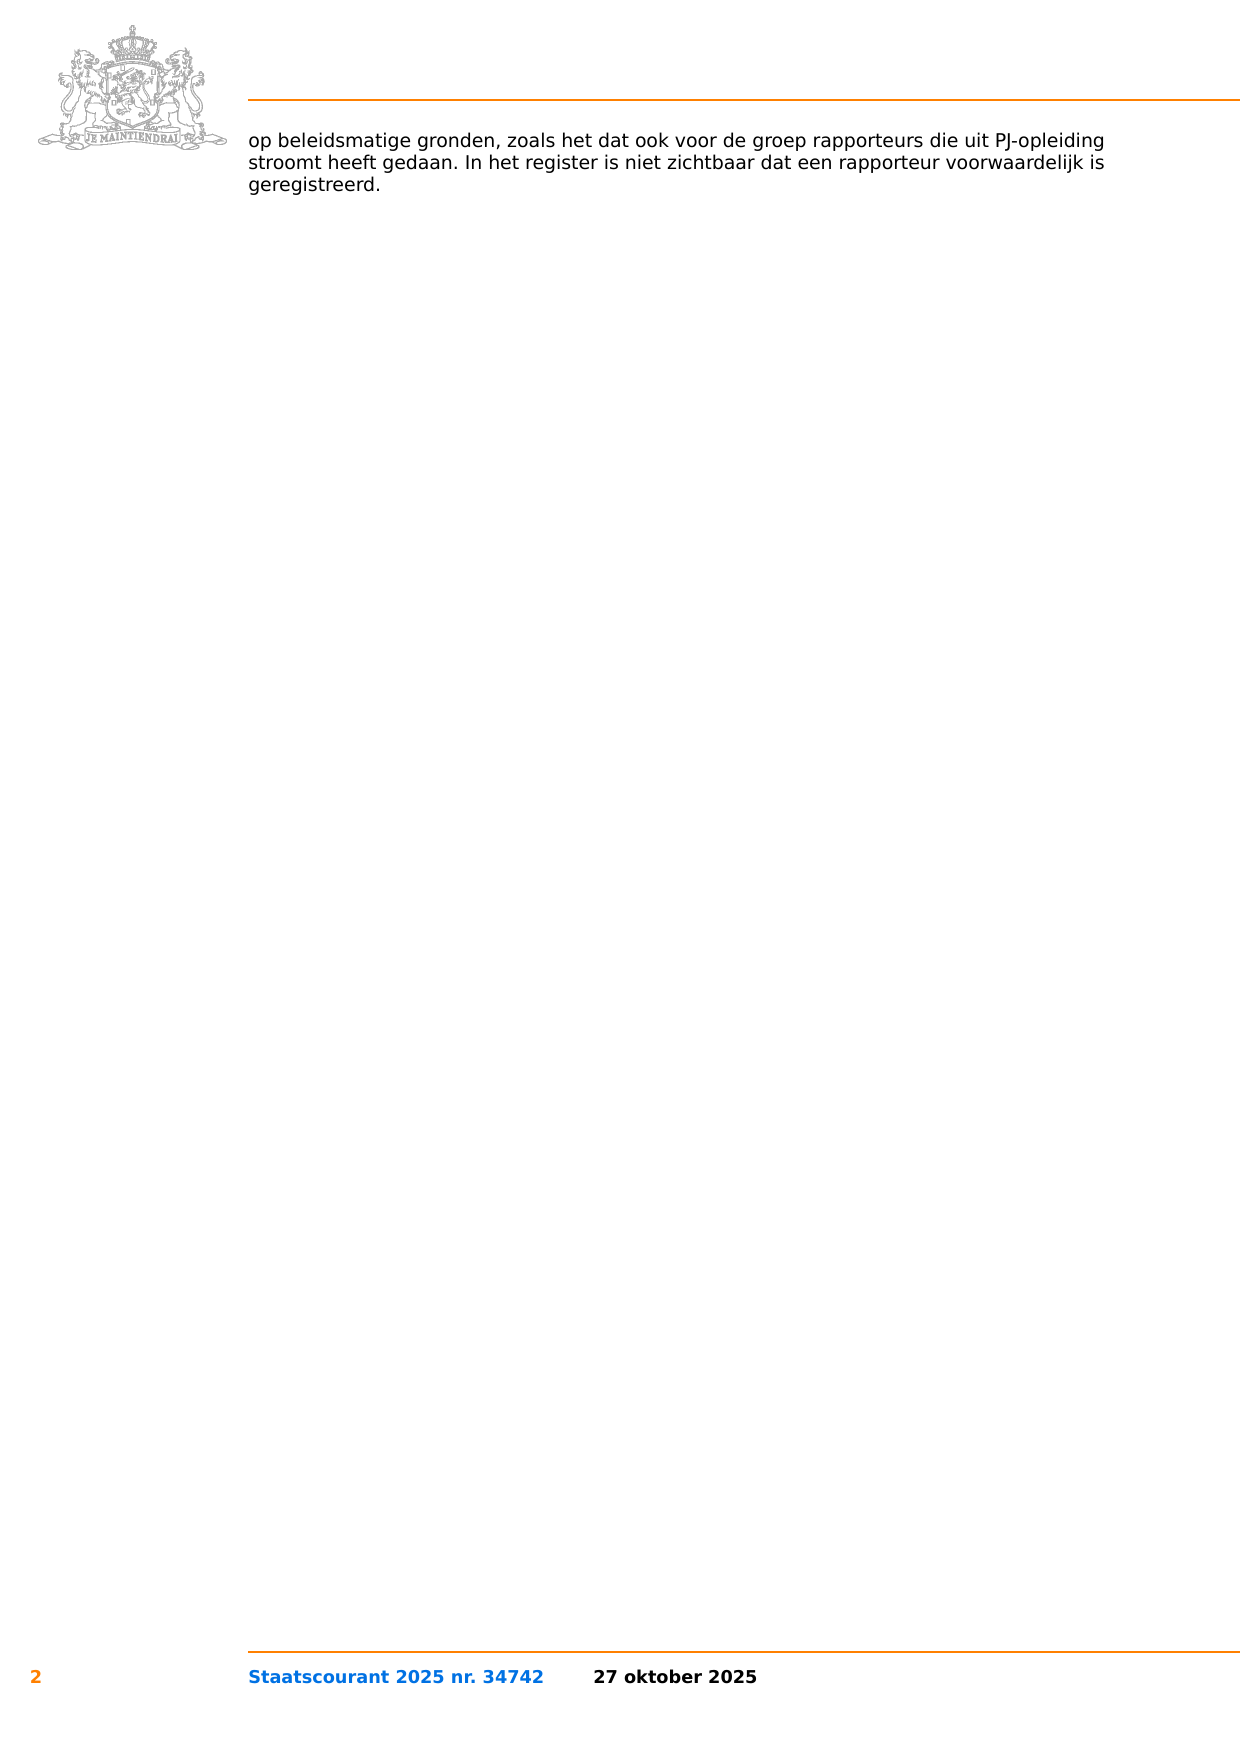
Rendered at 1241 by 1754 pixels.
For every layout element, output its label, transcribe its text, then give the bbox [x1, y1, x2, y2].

text op beleidsmatige gronden, zoals het dat ook voor de groep rapporteurs die uit PJ-opleiding stroomt heeft gedaan. In het register is niet zichtbaar dat een rapporteur voorwaardelijk is geregistreerd. [248, 130, 1163, 196]
picture [38, 25, 227, 150]
